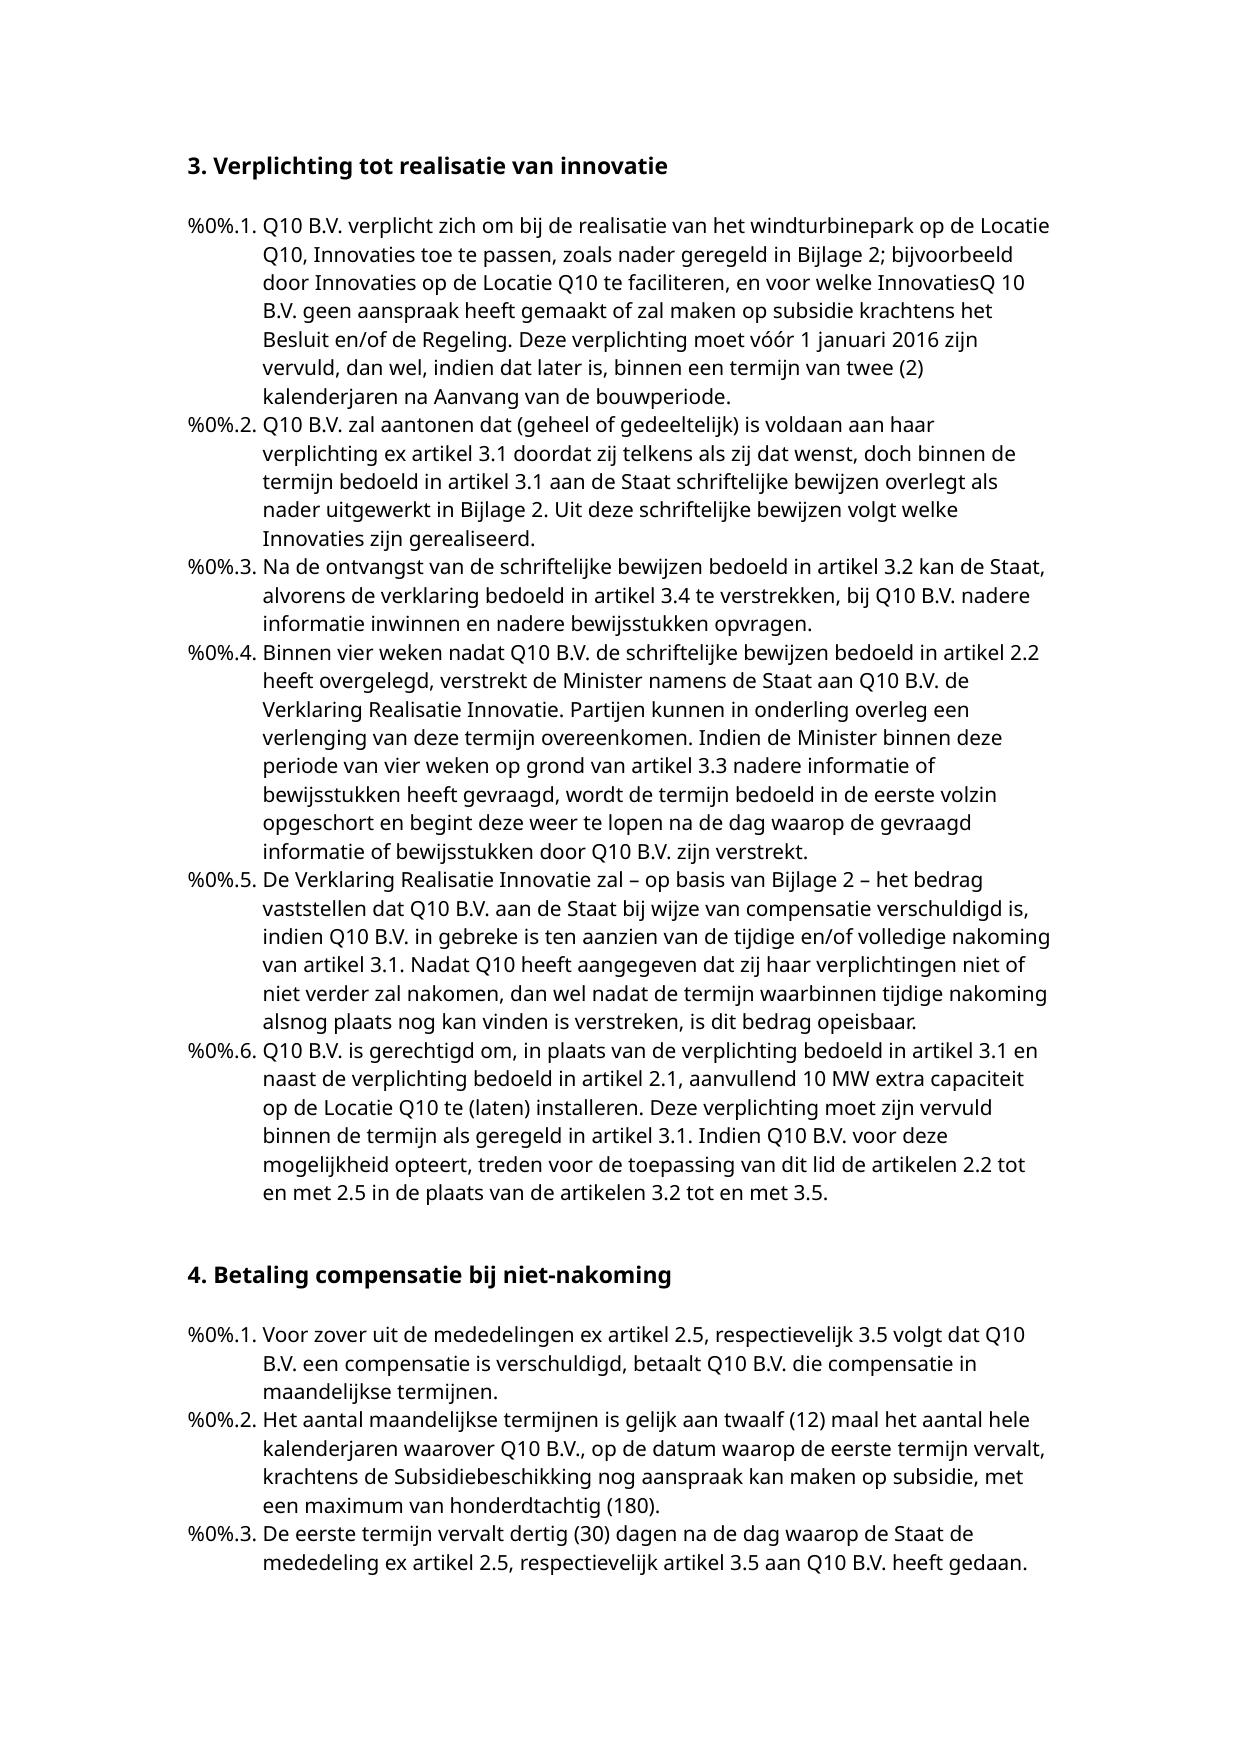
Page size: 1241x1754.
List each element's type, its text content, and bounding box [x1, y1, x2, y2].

list Na de ontvangst van de schriftelijke bewijzen bedoeld in artikel 3.2 kan de Staat, alvorens de verklaring bedoeld in artikel 3.4 te verstrekken, bij Q10 B.V. nadere informatie inwinnen en nadere bewijsstukken opvragen. [187, 552, 1053, 638]
list Voor zover uit de mededelingen ex artikel 2.5, respectievelijk 3.5 volgt dat Q10 B.V. een compensatie is verschuldigd, betaalt Q10 B.V. die compensatie in maandelijkse termijnen. [187, 1320, 1053, 1406]
subtitle 3. Verplichting tot realisatie van innovatie [187, 150, 1053, 181]
list Q10 B.V. is gerechtigd om, in plaats van de verplichting bedoeld in artikel 3.1 en naast de verplichting bedoeld in artikel 2.1, aanvullend 10 MW extra capaciteit op de Locatie Q10 te (laten) installeren. Deze verplichting moet zijn vervuld binnen de termijn als geregeld in artikel 3.1. Indien Q10 B.V. voor deze mogelijkheid opteert, treden voor de toepassing van dit lid de artikelen 2.2 tot en met 2.5 in de plaats van de artikelen 3.2 tot en met 3.5. [187, 1036, 1053, 1207]
list Het aantal maandelijkse termijnen is gelijk aan twaalf (12) maal het aantal hele kalenderjaren waarover Q10 B.V., op de datum waarop de eerste termijn vervalt, krachtens de Subsidiebeschikking nog aanspraak kan maken op subsidie, met een maximum van honderdtachtig (180). [187, 1406, 1053, 1519]
list Q10 B.V. zal aantonen dat (geheel of gedeeltelijk) is voldaan aan haar verplichting ex artikel 3.1 doordat zij telkens als zij dat wenst, doch binnen de termijn bedoeld in artikel 3.1 aan de Staat schriftelijke bewijzen overlegt als nader uitgewerkt in Bijlage 2. Uit deze schriftelijke bewijzen volgt welke Innovaties zijn gerealiseerd. [187, 410, 1053, 552]
list Q10 B.V. verplicht zich om bij de realisatie van het windturbinepark op de Locatie Q10, Innovaties toe te passen, zoals nader geregeld in Bijlage 2; bijvoorbeeld door Innovaties op de Locatie Q10 te faciliteren, en voor welke InnovatiesQ 10 B.V. geen aanspraak heeft gemaakt of zal maken op subsidie krachtens het Besluit en/of de Regeling. Deze verplichting moet vóór 1 januari 2016 zijn vervuld, dan wel, indien dat later is, binnen een termijn van twee (2) kalenderjaren na Aanvang van de bouwperiode. [187, 211, 1053, 410]
subtitle 4. Betaling compensatie bij niet-nakoming [187, 1259, 1053, 1290]
list Binnen vier weken nadat Q10 B.V. de schriftelijke bewijzen bedoeld in artikel 2.2 heeft overgelegd, verstrekt de Minister namens de Staat aan Q10 B.V. de Verklaring Realisatie Innovatie. Partijen kunnen in onderling overleg een verlenging van deze termijn overeenkomen. Indien de Minister binnen deze periode van vier weken op grond van artikel 3.3 nadere informatie of bewijsstukken heeft gevraagd, wordt de termijn bedoeld in de eerste volzin opgeschort en begint deze weer te lopen na de dag waarop de gevraagd informatie of bewijsstukken door Q10 B.V. zijn verstrekt. [187, 638, 1053, 865]
list De eerste termijn vervalt dertig (30) dagen na de dag waarop de Staat de mededeling ex artikel 2.5, respectievelijk artikel 3.5 aan Q10 B.V. heeft gedaan. [187, 1519, 1053, 1576]
list De Verklaring Realisatie Innovatie zal – op basis van Bijlage 2 – het bedrag vaststellen dat Q10 B.V. aan de Staat bij wijze van compensatie verschuldigd is, indien Q10 B.V. in gebreke is ten aanzien van de tijdige en/of volledige nakoming van artikel 3.1. Nadat Q10 heeft aangegeven dat zij haar verplichtingen niet of niet verder zal nakomen, dan wel nadat de termijn waarbinnen tijdige nakoming alsnog plaats nog kan vinden is verstreken, is dit bedrag opeisbaar. [187, 865, 1053, 1036]
